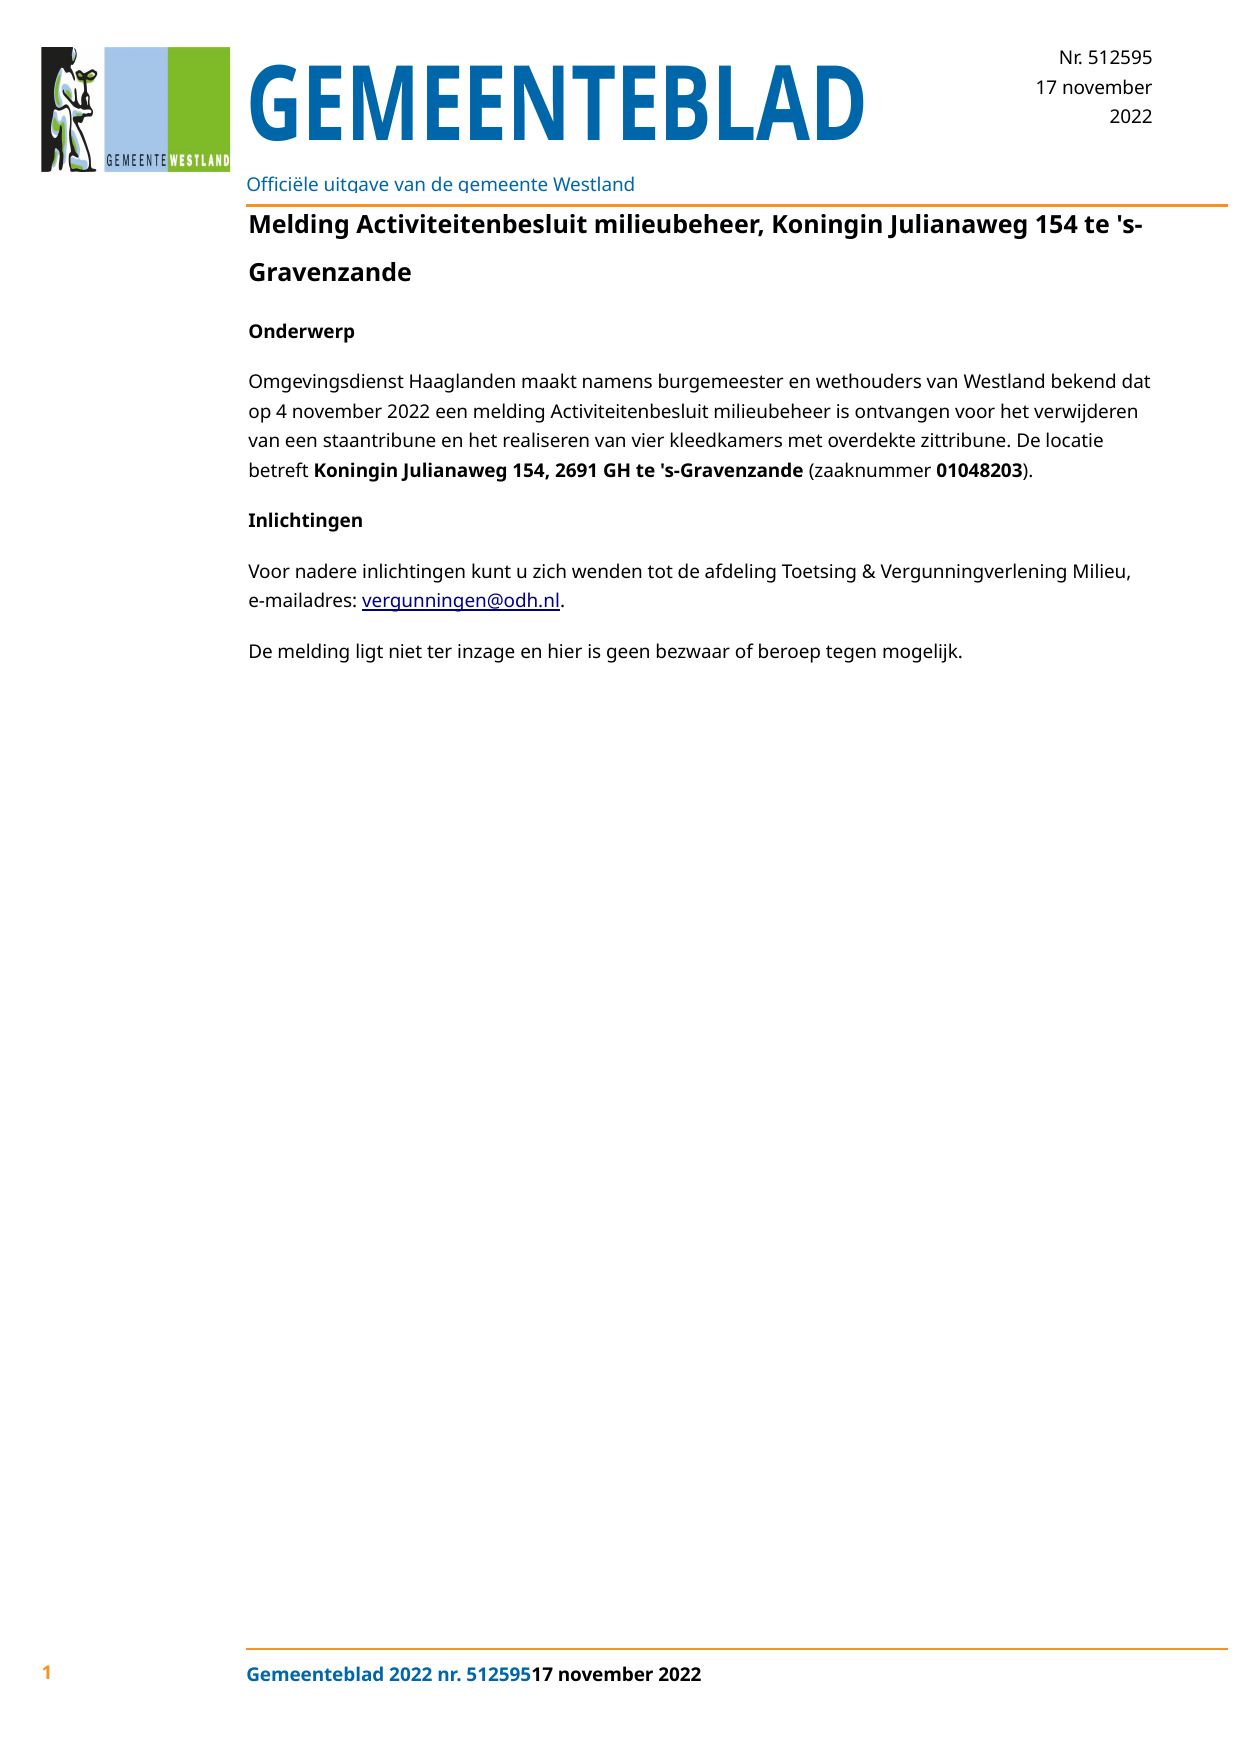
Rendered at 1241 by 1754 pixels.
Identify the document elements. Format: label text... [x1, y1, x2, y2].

text Inlichtingen [248, 507, 1152, 533]
text Omgevingsdienst Haaglanden maakt namens burgemeester en wethouders van Westland bekend dat op 4 november 2022 een melding Activiteitenbesluit milieubeheer is ontvangen voor het verwijderen van een staantribune en het realiseren van vier kleedkamers met overdekte zittribune. De locatie betreft Koningin Julianaweg 154, 2691 GH te 's-Gravenzande (zaaknummer 01048203). [248, 368, 1152, 483]
text Melding Activiteitenbesluit milieubeheer, Koningin Julianaweg 154 te 's-Gravenzande [248, 207, 1152, 288]
text Voor nadere inlichtingen kunt u zich wenden tot de afdeling Toetsing & Vergunningverlening Milieu, e-mailadres: vergunningen@odh.nl. [248, 558, 1152, 613]
text De melding ligt niet ter inzage en hier is geen bezwaar of beroep tegen mogelijk. [248, 638, 1152, 664]
text Onderwerp [248, 318, 1152, 344]
picture [41, 47, 231, 172]
